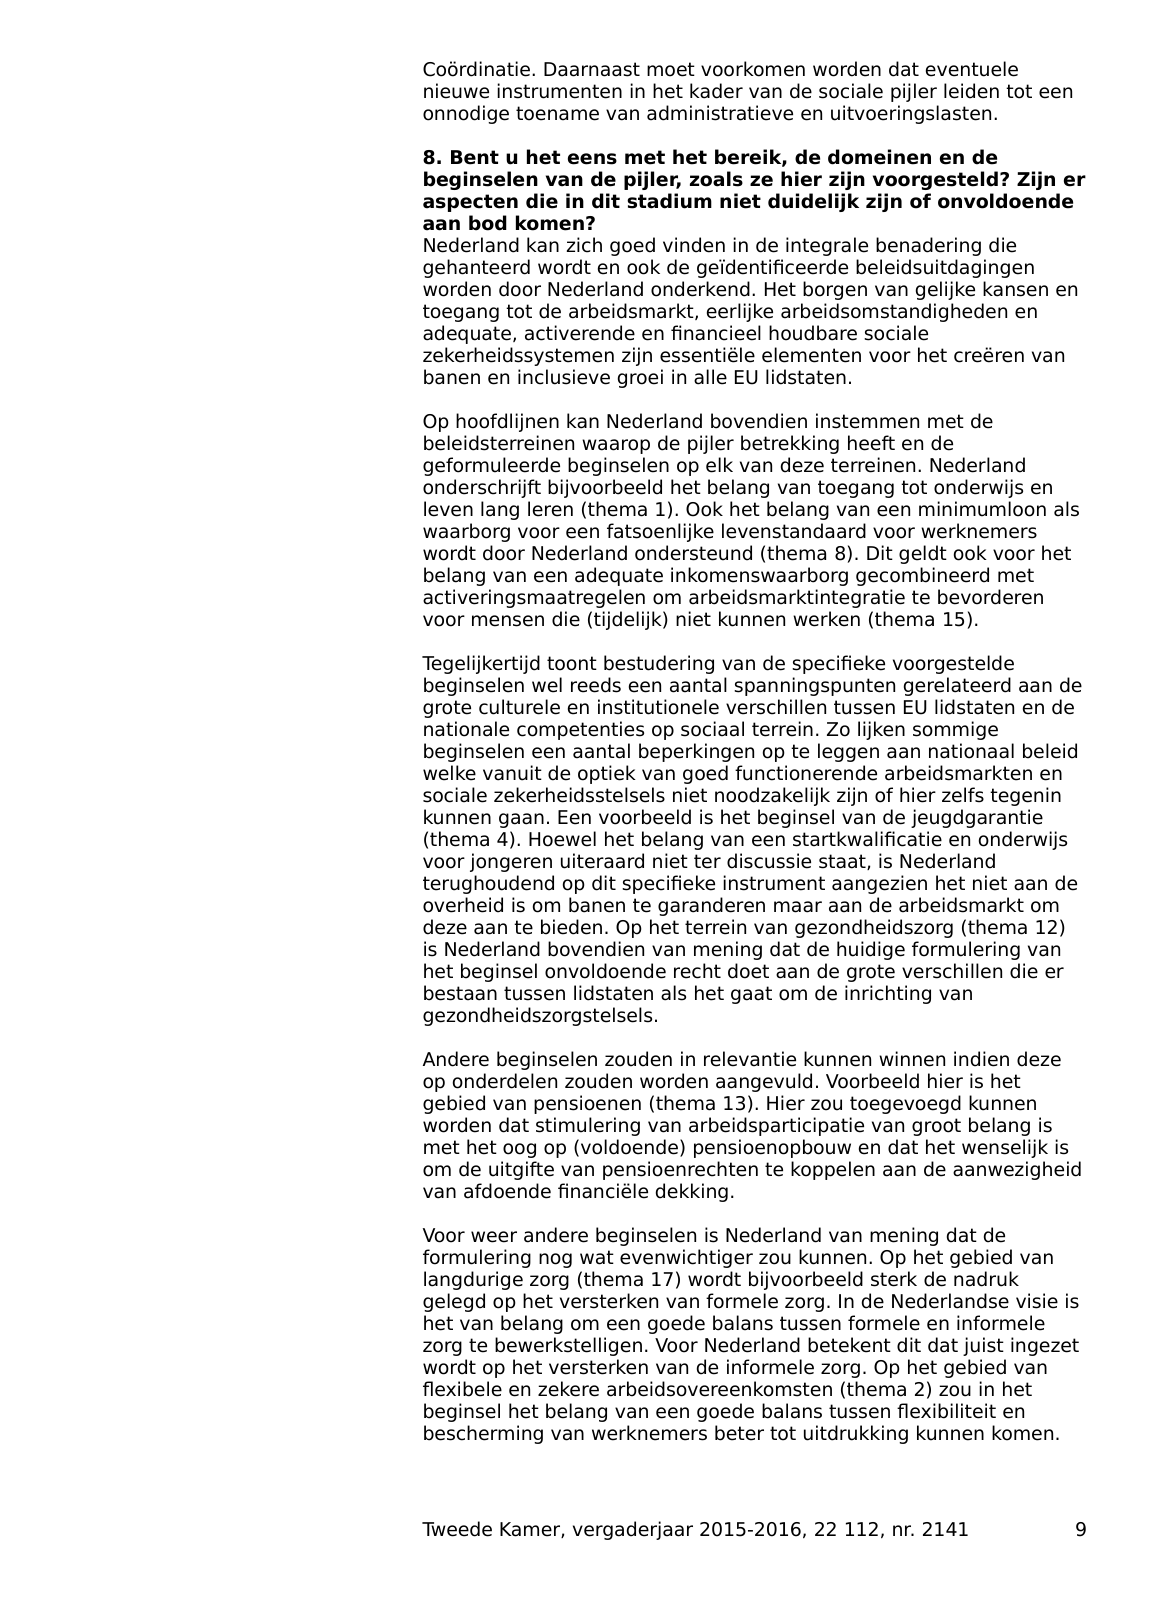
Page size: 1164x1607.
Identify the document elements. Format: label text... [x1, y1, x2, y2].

text Tegelijkertijd toont bestudering van de specifieke voorgestelde beginselen wel reeds een aantal spanningspunten gerelateerd aan de grote culturele en institutionele verschillen tussen EU lidstaten en de nationale competenties op sociaal terrein. Zo lijken sommige beginselen een aantal beperkingen op te leggen aan nationaal beleid welke vanuit de optiek van goed functionerende arbeidsmarkten en sociale zekerheidsstelsels niet noodzakelijk zijn of hier zelfs tegenin kunnen gaan. Een voorbeeld is het beginsel van de jeugdgarantie (thema 4). Hoewel het belang van een startkwalificatie en onderwijs voor jongeren uiteraard niet ter discussie staat, is Nederland terughoudend op dit specifieke instrument aangezien het niet aan de overheid is om banen te garanderen maar aan de arbeidsmarkt om deze aan te bieden. Op het terrein van gezondheidszorg (thema 12) is Nederland bovendien van mening dat de huidige formulering van het beginsel onvoldoende recht doet aan de grote verschillen die er bestaan tussen lidstaten als het gaat om de inrichting van gezondheidszorgstelsels. [422, 653, 1087, 1027]
text Coördinatie. Daarnaast moet voorkomen worden dat eventuele nieuwe instrumenten in het kader van de sociale pijler leiden tot een onnodige toename van administratieve en uitvoeringslasten. [422, 59, 1087, 125]
text Voor weer andere beginselen is Nederland van mening dat de formulering nog wat evenwichtiger zou kunnen. Op het gebied van langdurige zorg (thema 17) wordt bijvoorbeeld sterk de nadruk gelegd op het versterken van formele zorg. In de Nederlandse visie is het van belang om een goede balans tussen formele en informele zorg te bewerkstelligen. Voor Nederland betekent dit dat juist ingezet wordt op het versterken van de informele zorg. Op het gebied van flexibele en zekere arbeidsovereenkomsten (thema 2) zou in het beginsel het belang van een goede balans tussen flexibiliteit en bescherming van werknemers beter tot uitdrukking kunnen komen. [422, 1225, 1087, 1445]
text 8. Bent u het eens met het bereik, de domeinen en de beginselen van de pijler, zoals ze hier zijn voorgesteld? Zijn er aspecten die in dit stadium niet duidelijk zijn of onvoldoende aan bod komen? [422, 147, 1087, 235]
text Nederland kan zich goed vinden in de integrale benadering die gehanteerd wordt en ook de geïdentificeerde beleidsuitdagingen worden door Nederland onderkend. Het borgen van gelijke kansen en toegang tot de arbeidsmarkt, eerlijke arbeidsomstandigheden en adequate, activerende en financieel houdbare sociale zekerheidssystemen zijn essentiële elementen voor het creëren van banen en inclusieve groei in alle EU lidstaten. [422, 235, 1087, 389]
text Op hoofdlijnen kan Nederland bovendien instemmen met de beleidsterreinen waarop de pijler betrekking heeft en de geformuleerde beginselen op elk van deze terreinen. Nederland onderschrijft bijvoorbeeld het belang van toegang tot onderwijs en leven lang leren (thema 1). Ook het belang van een minimumloon als waarborg voor een fatsoenlijke levenstandaard voor werknemers wordt door Nederland ondersteund (thema 8). Dit geldt ook voor het belang van een adequate inkomenswaarborg gecombineerd met activeringsmaatregelen om arbeidsmarktintegratie te bevorderen voor mensen die (tijdelijk) niet kunnen werken (thema 15). [422, 411, 1087, 631]
text Andere beginselen zouden in relevantie kunnen winnen indien deze op onderdelen zouden worden aangevuld. Voorbeeld hier is het gebied van pensioenen (thema 13). Hier zou toegevoegd kunnen worden dat stimulering van arbeidsparticipatie van groot belang is met het oog op (voldoende) pensioenopbouw en dat het wenselijk is om de uitgifte van pensioenrechten te koppelen aan de aanwezigheid van afdoende financiële dekking. [422, 1049, 1087, 1203]
